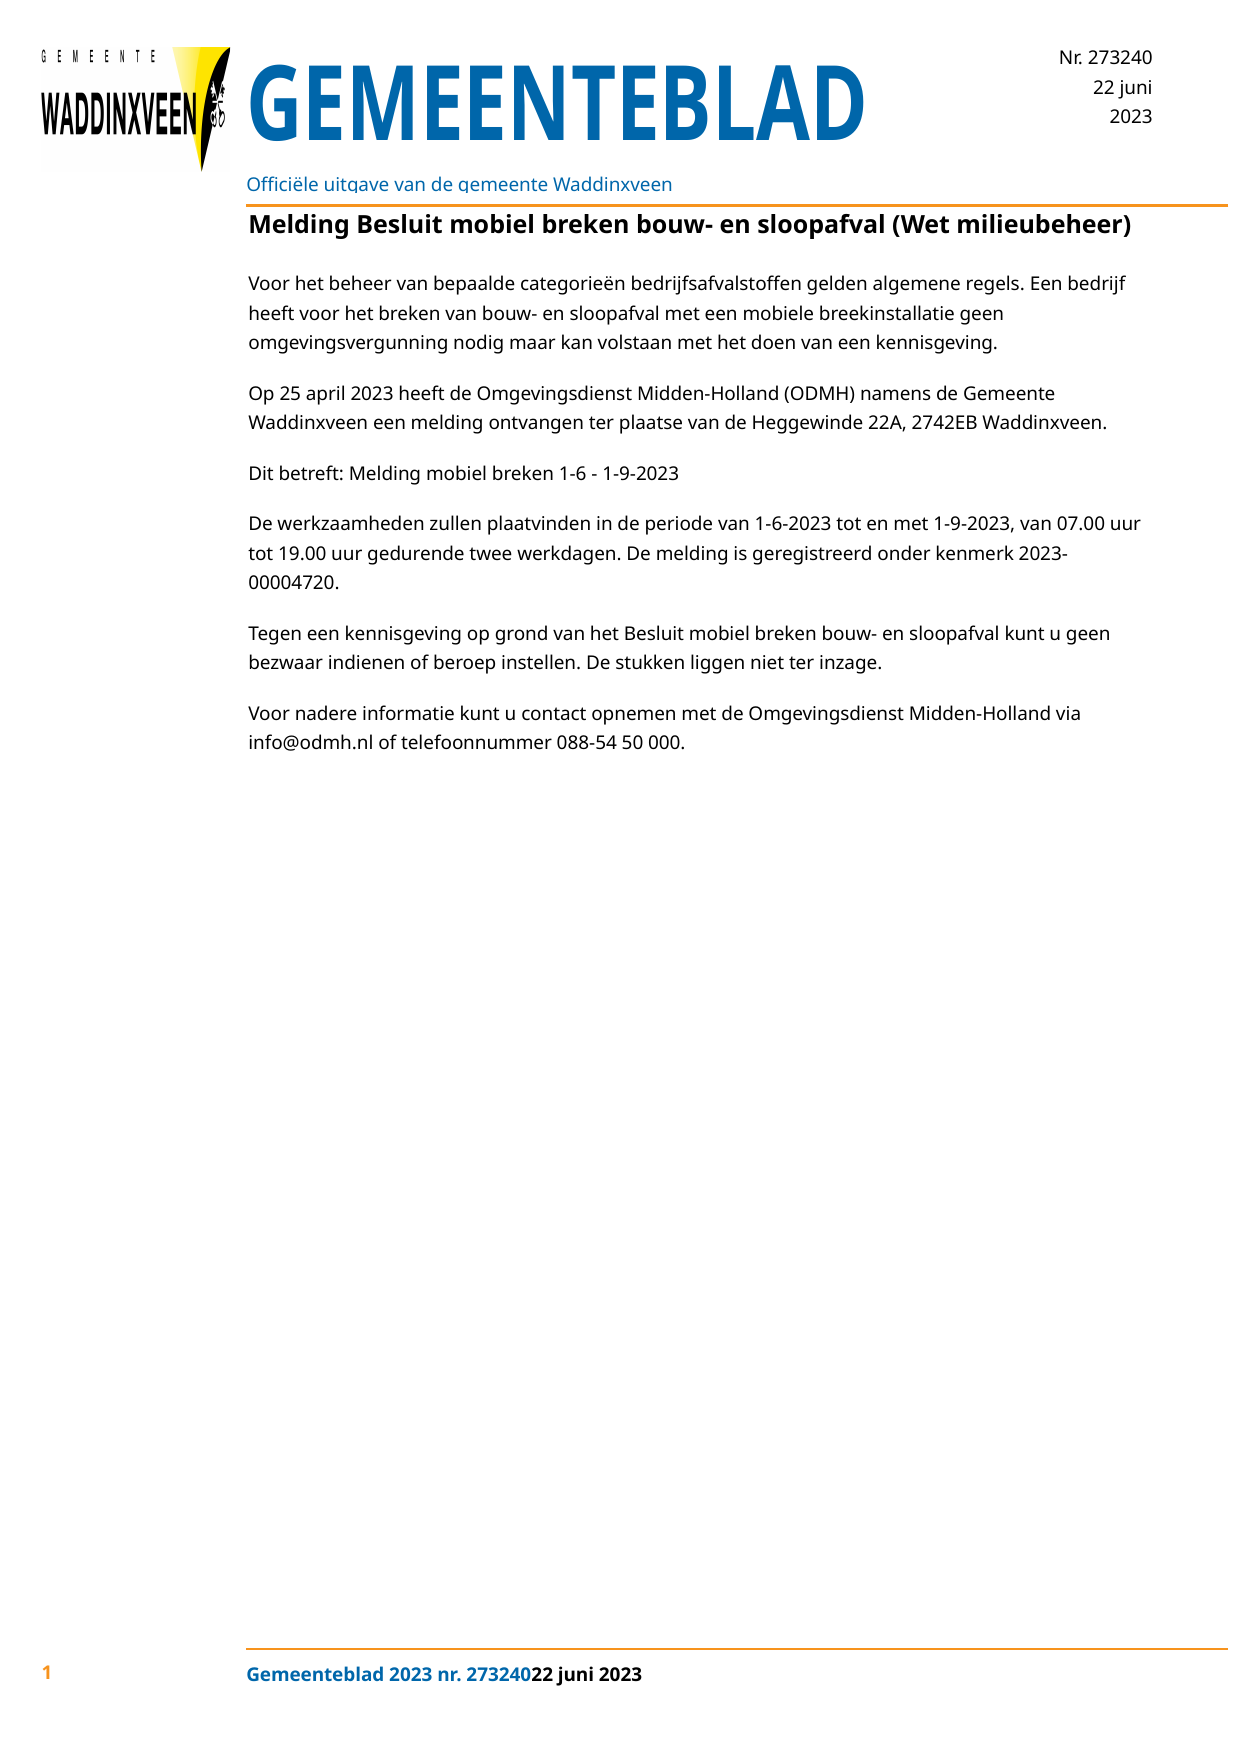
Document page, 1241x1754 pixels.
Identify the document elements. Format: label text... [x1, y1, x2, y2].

picture [41, 47, 231, 172]
text Voor nadere informatie kunt u contact opnemen met de Omgevingsdienst Midden-Holland via info@odmh.nl of telefoonnummer 088-54 50 000. [248, 700, 1152, 755]
text Melding Besluit mobiel breken bouw- en sloopafval (Wet milieubeheer) [248, 207, 1152, 241]
text Dit betreft: Melding mobiel breken 1-6 - 1-9-2023 [248, 460, 1152, 486]
text Voor het beheer van bepaalde categorieën bedrijfsafvalstoffen gelden algemene regels. Een bedrijf heeft voor het breken van bouw- en sloopafval met een mobiele breekinstallatie geen omgevingsvergunning nodig maar kan volstaan met het doen van een kennisgeving. [248, 270, 1152, 355]
text De werkzaamheden zullen plaatvinden in de periode van 1-6-2023 tot en met 1-9-2023, van 07.00 uur tot 19.00 uur gedurende twee werkdagen. De melding is geregistreerd onder kenmerk 2023-00004720. [248, 510, 1152, 595]
text Tegen een kennisgeving op grond van het Besluit mobiel breken bouw- en sloopafval kunt u geen bezwaar indienen of beroep instellen. De stukken liggen niet ter inzage. [248, 620, 1152, 675]
text Op 25 april 2023 heeft de Omgevingsdienst Midden-Holland (ODMH) namens de Gemeente Waddinxveen een melding ontvangen ter plaatse van de Heggewinde 22A, 2742EB Waddinxveen. [248, 380, 1152, 435]
